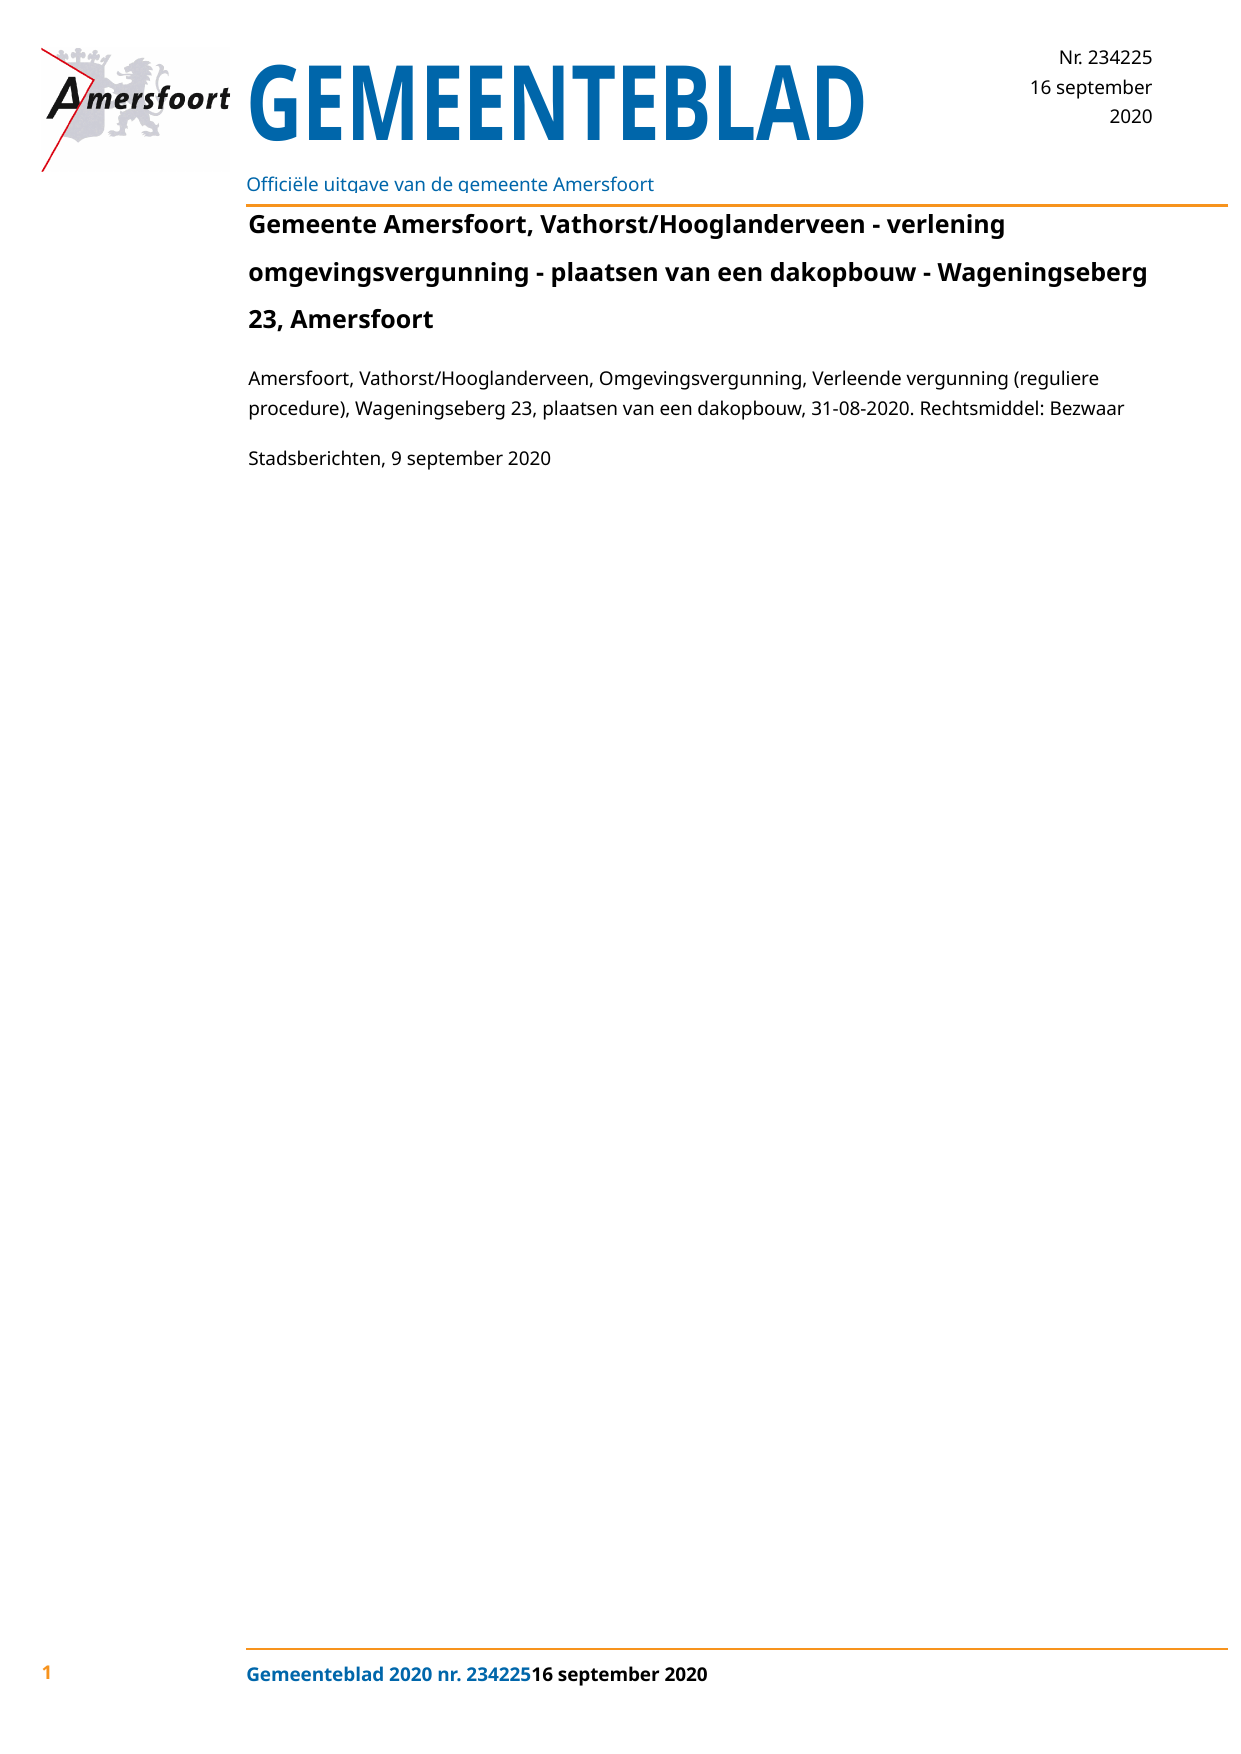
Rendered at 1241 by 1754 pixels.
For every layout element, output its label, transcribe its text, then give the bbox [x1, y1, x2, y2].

picture [41, 47, 231, 172]
text Gemeente Amersfoort, Vathorst/Hooglanderveen - verlening omgevingsvergunning - plaatsen van een dakopbouw - Wageningseberg 23, Amersfoort [248, 207, 1152, 336]
text Stadsberichten, 9 september 2020 [248, 446, 1152, 471]
text Amersfoort, Vathorst/Hooglanderveen, Omgevingsvergunning, Verleende vergunning (reguliere procedure), Wageningseberg 23, plaatsen van een dakopbouw, 31-08-2020. Rechtsmiddel: Bezwaar [248, 366, 1152, 421]
